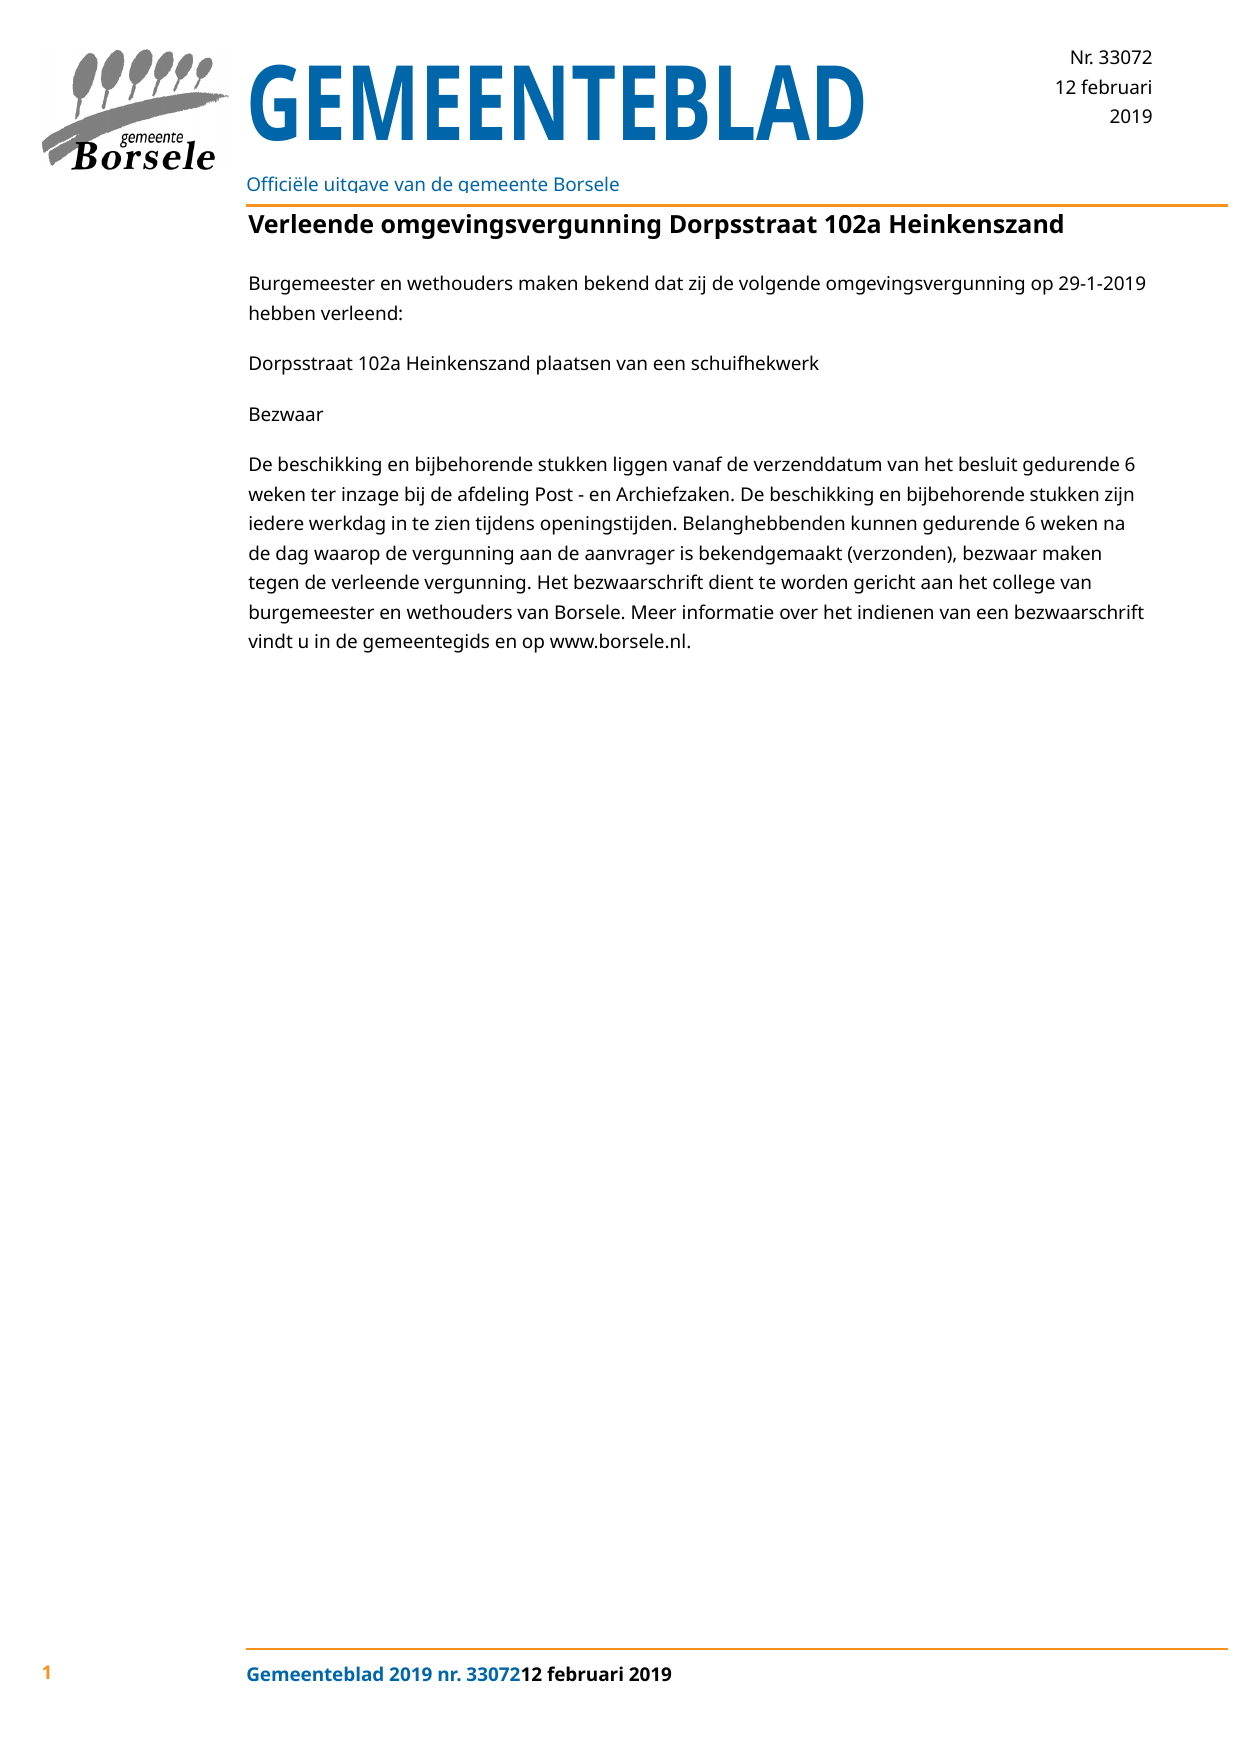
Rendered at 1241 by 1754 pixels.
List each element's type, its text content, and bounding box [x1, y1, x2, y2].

text Burgemeester en wethouders maken bekend dat zij de volgende omgevingsvergunning op 29-1-2019 hebben verleend: [248, 270, 1152, 326]
text Verleende omgevingsvergunning Dorpsstraat 102a Heinkenszand [248, 207, 1152, 241]
picture [41, 47, 231, 172]
text Dorpsstraat 102a Heinkenszand plaatsen van een schuifhekwerk [248, 350, 1152, 376]
text Bezwaar [248, 401, 1152, 426]
text De beschikking en bijbehorende stukken liggen vanaf de verzenddatum van het besluit gedurende 6 weken ter inzage bij de afdeling Post - en Archiefzaken. De beschikking en bijbehorende stukken zijn iedere werkdag in te zien tijdens openingstijden. Belanghebbenden kunnen gedurende 6 weken na de dag waarop de vergunning aan de aanvrager is bekendgemaakt (verzonden), bezwaar maken tegen de verleende vergunning. Het bezwaarschrift dient te worden gericht aan het college van burgemeester en wethouders van Borsele. Meer informatie over het indienen van een bezwaarschrift vindt u in de gemeentegids en op www.borsele.nl. [248, 451, 1152, 654]
